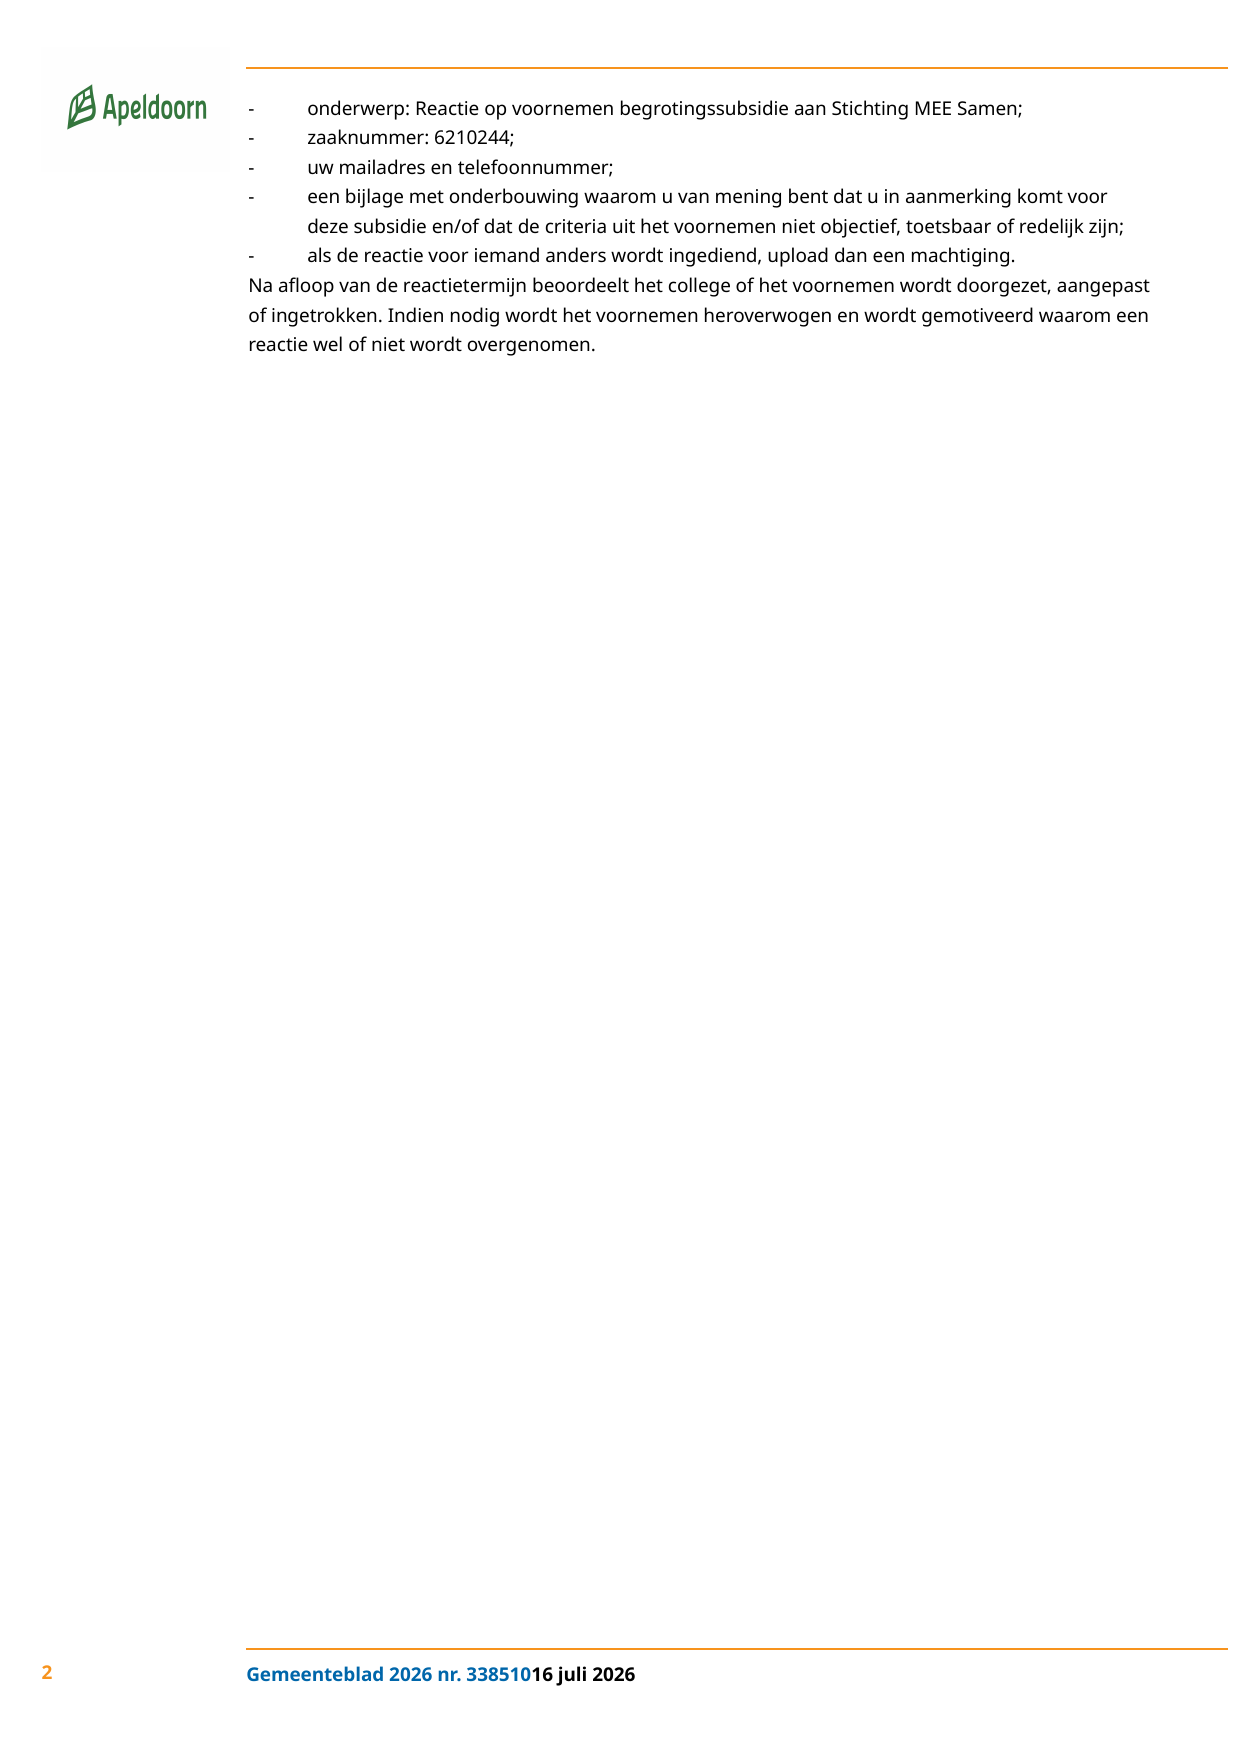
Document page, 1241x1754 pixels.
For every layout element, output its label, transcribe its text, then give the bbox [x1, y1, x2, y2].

text Na afloop van de reactietermijn beoordeelt het college of het voornemen wordt doorgezet, aangepast of ingetrokken. Indien nodig wordt het voornemen heroverwogen en wordt gemotiveerd waarom een reactie wel of niet wordt overgenomen. [248, 272, 1152, 357]
picture [41, 47, 231, 172]
list als de reactie voor iemand anders wordt ingediend, upload dan een machtiging. [248, 243, 1152, 268]
list onderwerp: Reactie op voornemen begrotingssubsidie aan Stichting MEE Samen; [248, 95, 1152, 121]
list een bijlage met onderbouwing waarom u van mening bent dat u in aanmerking komt voor deze subsidie en/of dat de criteria uit het voornemen niet objectief, toetsbaar of redelijk zijn; [248, 183, 1152, 239]
list zaaknummer: 6210244; [248, 124, 1152, 150]
list uw mailadres en telefoonnummer; [248, 154, 1152, 180]
